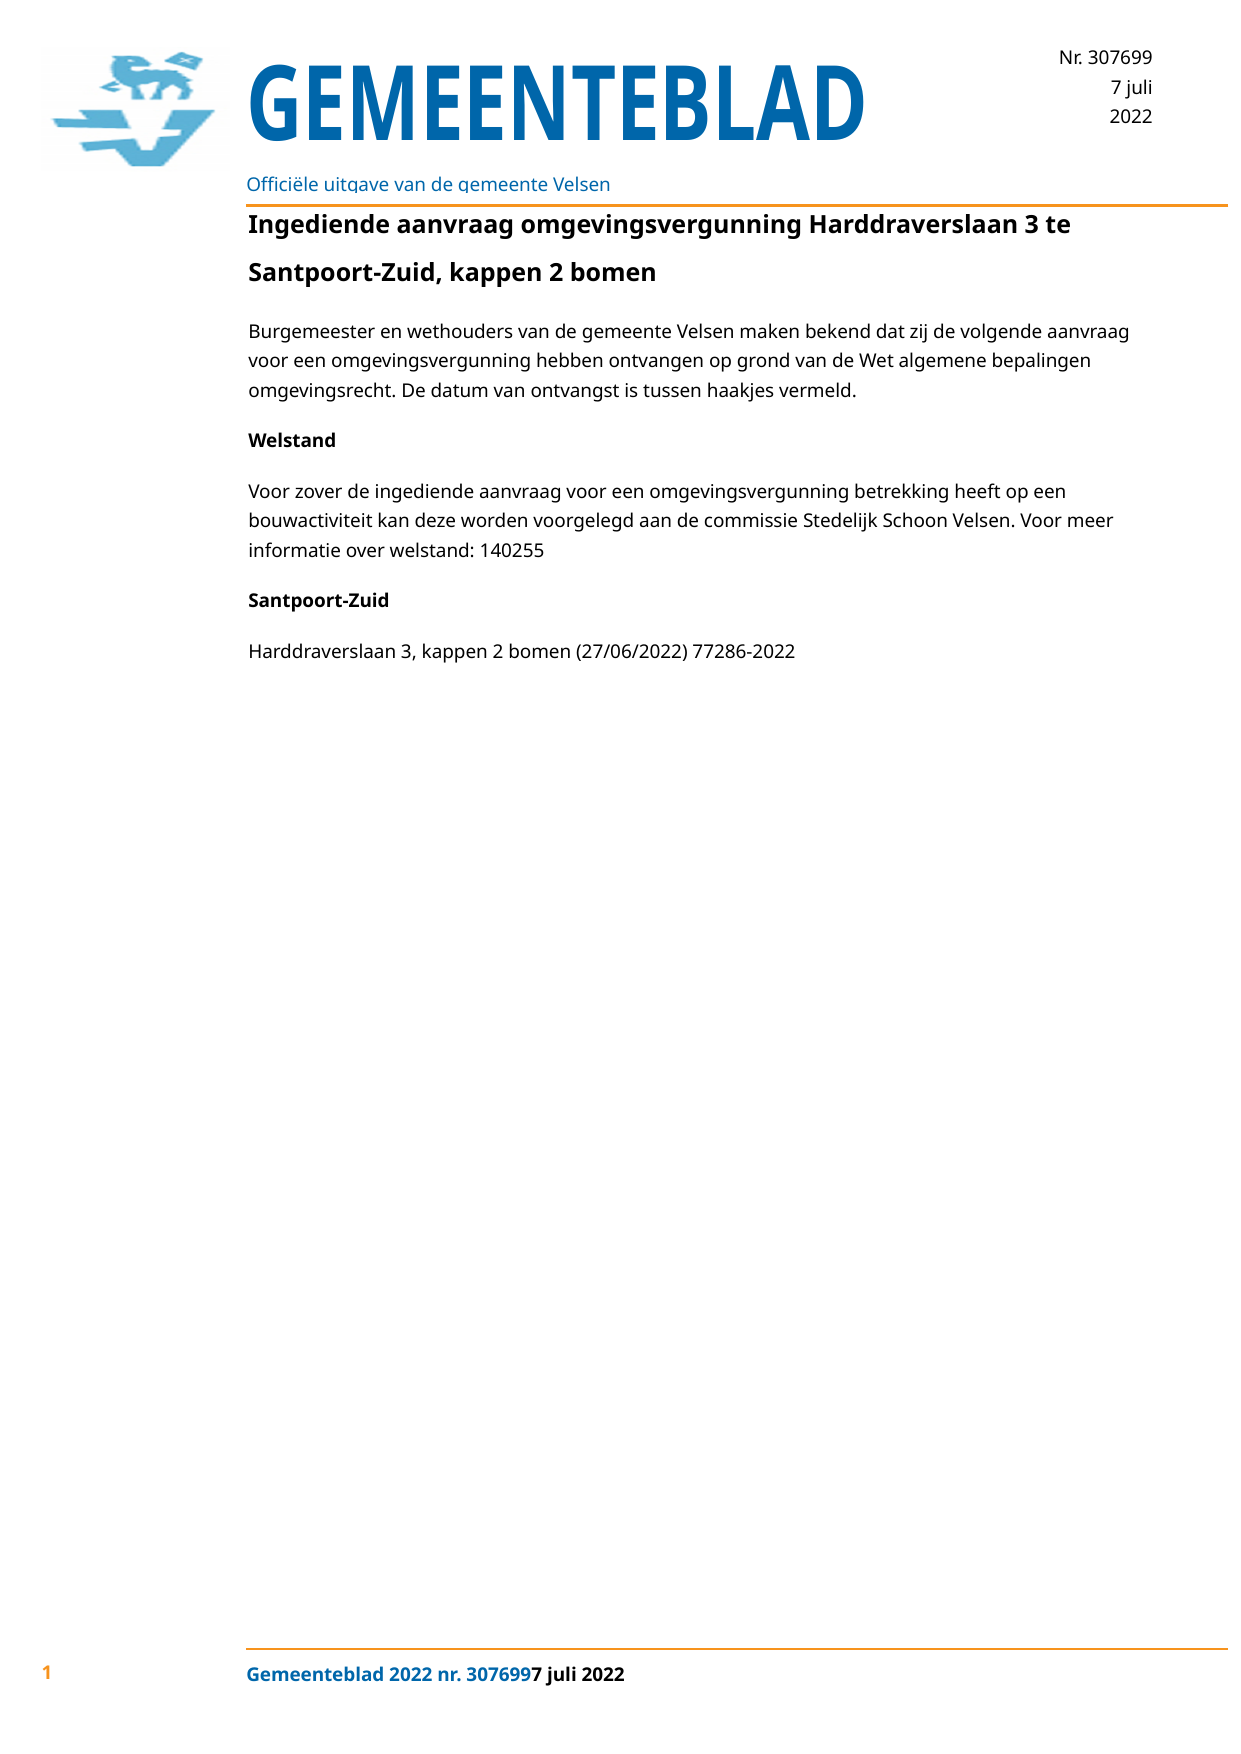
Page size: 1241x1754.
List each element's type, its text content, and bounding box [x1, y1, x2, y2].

text Harddraverslaan 3, kappen 2 bomen (27/06/2022) 77286-2022 [248, 638, 1152, 664]
text Ingediende aanvraag omgevingsvergunning Harddraverslaan 3 te Santpoort-Zuid, kappen 2 bomen [248, 207, 1152, 288]
text Voor zover de ingediende aanvraag voor een omgevingsvergunning betrekking heeft op een bouwactiviteit kan deze worden voorgelegd aan de commissie Stedelijk Schoon Velsen. Voor meer informatie over welstand: 140255 [248, 478, 1152, 563]
text Burgemeester en wethouders van de gemeente Velsen maken bekend dat zij de volgende aanvraag voor een omgevingsvergunning hebben ontvangen op grond van de Wet algemene bepalingen omgevingsrecht. De datum van ontvangst is tussen haakjes vermeld. [248, 318, 1152, 403]
text Welstand [248, 427, 1152, 453]
picture [41, 47, 231, 172]
text Santpoort-Zuid [248, 587, 1152, 613]
